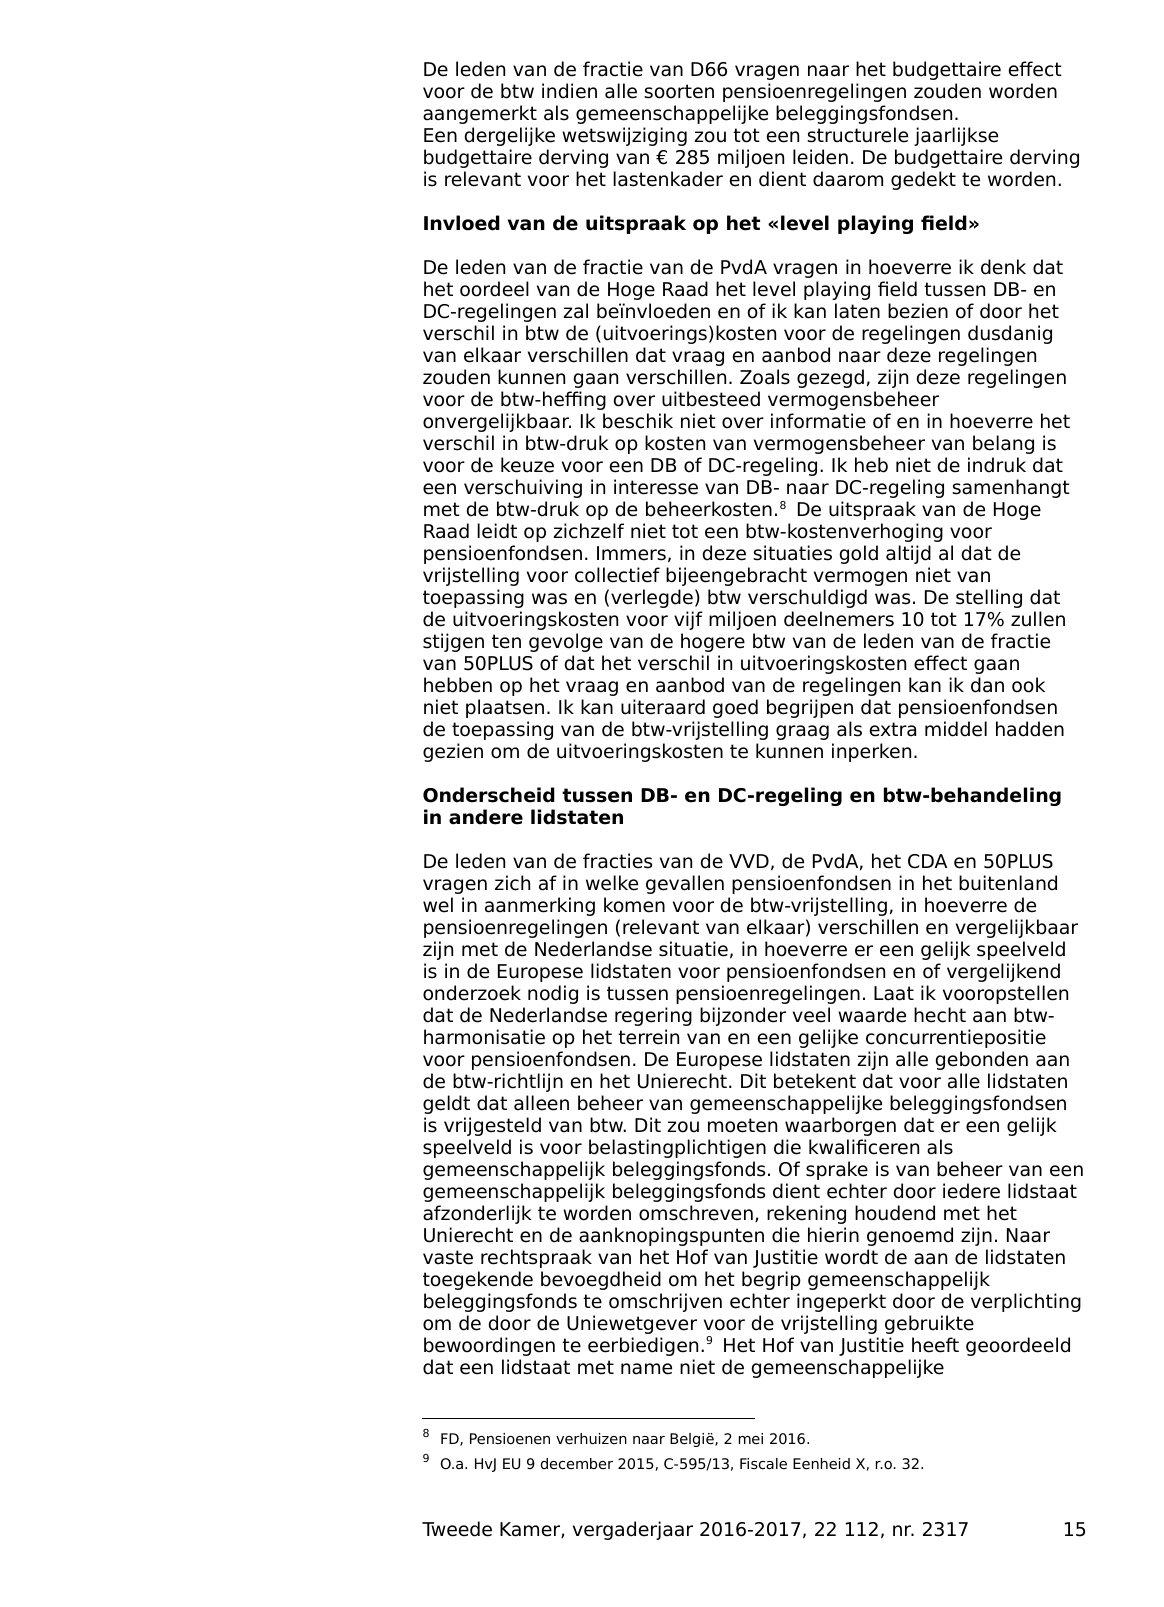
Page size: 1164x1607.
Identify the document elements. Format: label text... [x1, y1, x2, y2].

subtitle Onderscheid tussen DB- en DC-regeling en btw-behandeling in andere lidstaten [422, 785, 1087, 829]
subtitle Invloed van de uitspraak op het «level playing field» [422, 213, 1087, 235]
text De leden van de fractie van de PvdA vragen in hoeverre ik denk dat het oordeel van de Hoge Raad het level playing field tussen DB- en DC-regelingen zal beïnvloeden en of ik kan laten bezien of door het verschil in btw de (uitvoerings)kosten voor de regelingen dusdanig van elkaar verschillen dat vraag en aanbod naar deze regelingen zouden kunnen gaan verschillen. Zoals gezegd, zijn deze regelingen voor de btw-heffing over uitbesteed vermogensbeheer onvergelijkbaar. Ik beschik niet over informatie of en in hoeverre het verschil in btw-druk op kosten van vermogensbeheer van belang is voor de keuze voor een DB of DC-regeling. Ik heb niet de indruk dat een verschuiving in interesse van DB- naar DC-regeling samenhangt met de btw-druk op de beheerkosten. De uitspraak van de Hoge Raad leidt op zichzelf niet tot een btw-kostenverhoging voor pensioenfondsen. Immers, in deze situaties gold altijd al dat de vrijstelling voor collectief bijeengebracht vermogen niet van toepassing was en (verlegde) btw verschuldigd was. De stelling dat de uitvoeringskosten voor vijf miljoen deelnemers 10 tot 17% zullen stijgen ten gevolge van de hogere btw van de leden van de fractie van 50PLUS of dat het verschil in uitvoeringskosten effect gaan hebben op het vraag en aanbod van de regelingen kan ik dan ook niet plaatsen. Ik kan uiteraard goed begrijpen dat pensioenfondsen de toepassing van de btw-vrijstelling graag als extra middel hadden gezien om de uitvoeringskosten te kunnen inperken. [422, 257, 1087, 763]
text FD, Pensioenen verhuizen naar België, 2 mei 2016. [422, 1427, 1087, 1449]
text De leden van de fractie van D66 vragen naar het budgettaire effect voor de btw indien alle soorten pensioenregelingen zouden worden aangemerkt als gemeenschappelijke beleggingsfondsen. [422, 59, 1087, 125]
text Een dergelijke wetswijziging zou tot een structurele jaarlijkse budgettaire derving van € 285 miljoen leiden. De budgettaire derving is relevant voor het lastenkader en dient daarom gedekt te worden. [422, 125, 1087, 191]
text O.a. HvJ EU 9 december 2015, C-595/13, Fiscale Eenheid X, r.o. 32. [422, 1452, 1087, 1474]
text De leden van de fracties van de VVD, de PvdA, het CDA en 50PLUS vragen zich af in welke gevallen pensioenfondsen in het buitenland wel in aanmerking komen voor de btw-vrijstelling, in hoeverre de pensioenregelingen (relevant van elkaar) verschillen en vergelijkbaar zijn met de Nederlandse situatie, in hoeverre er een gelijk speelveld is in de Europese lidstaten voor pensioenfondsen en of vergelijkend onderzoek nodig is tussen pensioenregelingen. Laat ik vooropstellen dat de Nederlandse regering bijzonder veel waarde hecht aan btw-harmonisatie op het terrein van en een gelijke concurrentiepositie voor pensioenfondsen. De Europese lidstaten zijn alle gebonden aan de btw-richtlijn en het Unierecht. Dit betekent dat voor alle lidstaten geldt dat alleen beheer van gemeenschappelijke beleggingsfondsen is vrijgesteld van btw. Dit zou moeten waarborgen dat er een gelijk speelveld is voor belastingplichtigen die kwalificeren als gemeenschappelijk beleggingsfonds. Of sprake is van beheer van een gemeenschappelijk beleggingsfonds dient echter door iedere lidstaat afzonderlijk te worden omschreven, rekening houdend met het Unierecht en de aanknopingspunten die hierin genoemd zijn. Naar vaste rechtspraak van het Hof van Justitie wordt de aan de lidstaten toegekende bevoegdheid om het begrip gemeenschappelijk beleggingsfonds te omschrijven echter ingeperkt door de verplichting om de door de Uniewetgever voor de vrijstelling gebruikte bewoordingen te eerbiedigen. Het Hof van Justitie heeft geoordeeld dat een lidstaat met name niet de gemeenschappelijke [422, 851, 1087, 1379]
